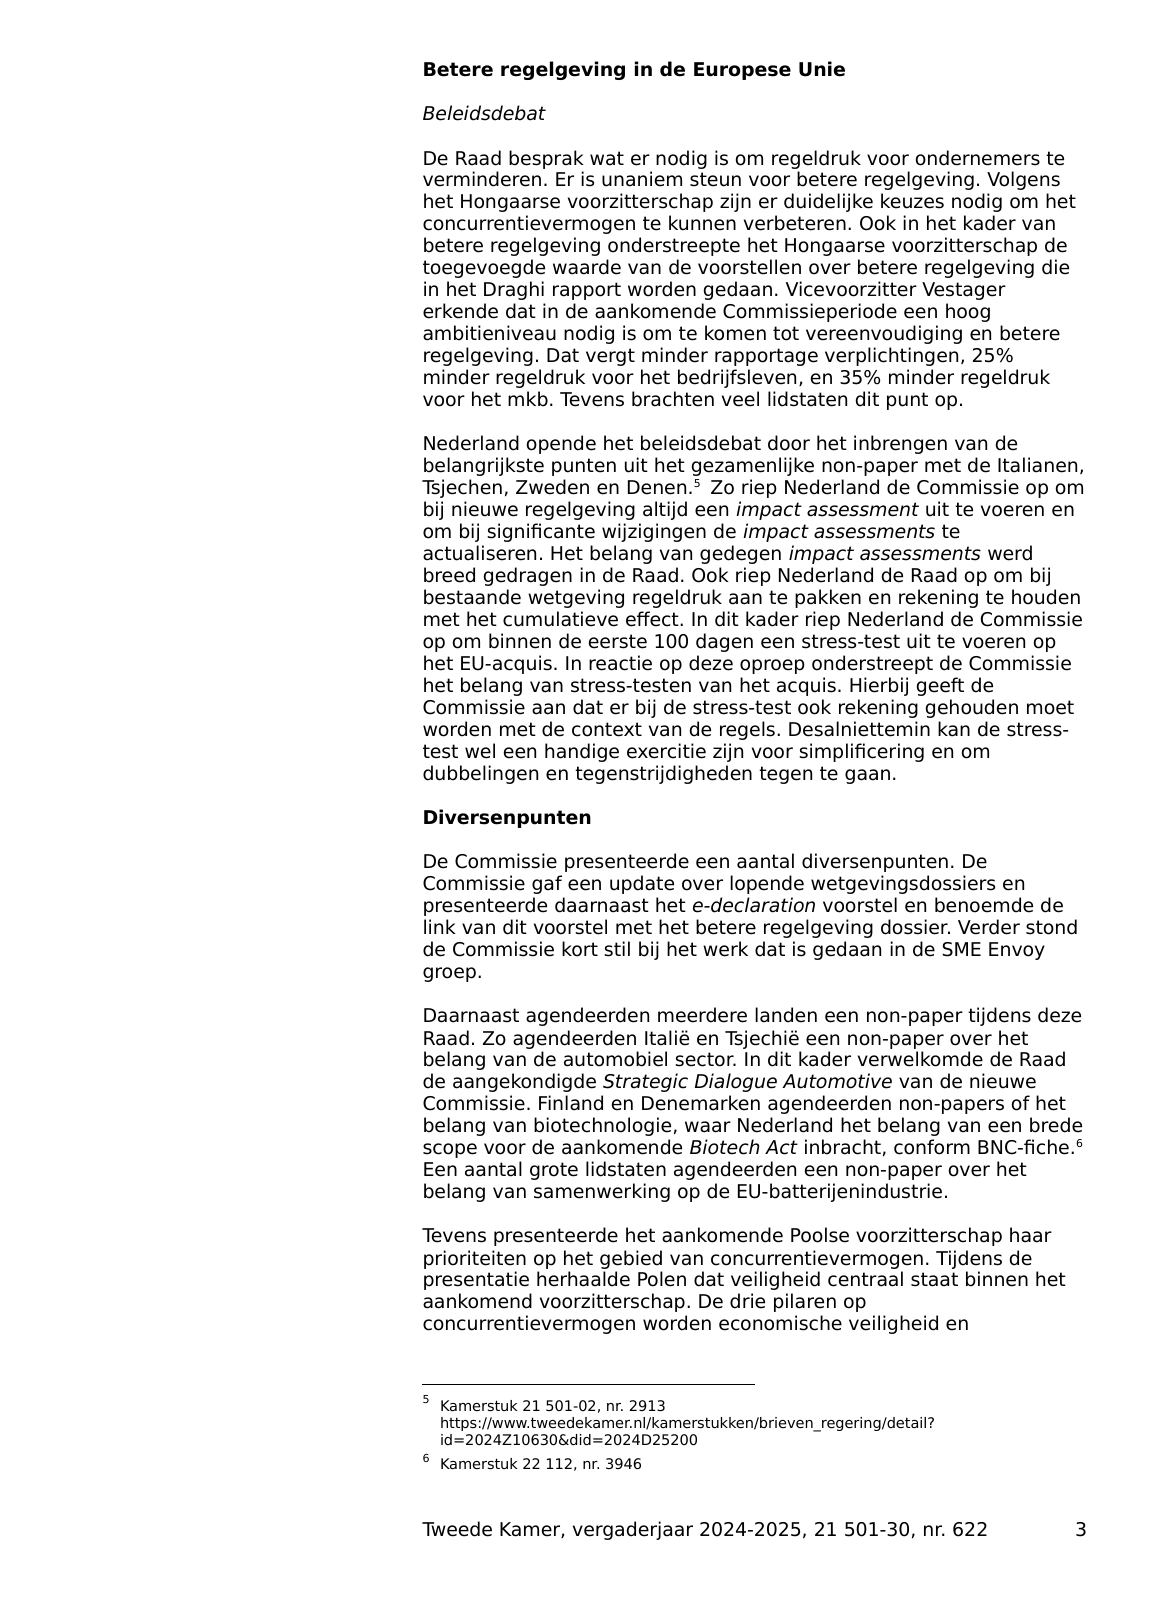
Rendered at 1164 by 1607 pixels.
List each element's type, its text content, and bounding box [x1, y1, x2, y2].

text De Commissie presenteerde een aantal diversenpunten. De Commissie gaf een update over lopende wetgevingsdossiers en presenteerde daarnaast het e-declaration voorstel en benoemde de link van dit voorstel met het betere regelgeving dossier. Verder stond de Commissie kort stil bij het werk dat is gedaan in de SME Envoy groep. [422, 851, 1087, 983]
text Tevens presenteerde het aankomende Poolse voorzitterschap haar prioriteiten op het gebied van concurrentievermogen. Tijdens de presentatie herhaalde Polen dat veiligheid centraal staat binnen het aankomend voorzitterschap. De drie pilaren op concurrentievermogen worden economische veiligheid en [422, 1225, 1087, 1335]
subtitle Beleidsdebat [422, 103, 1087, 125]
text Nederland opende het beleidsdebat door het inbrengen van de belangrijkste punten uit het gezamenlijke non-paper met de Italianen, Tsjechen, Zweden en Denen. Zo riep Nederland de Commissie op om bij nieuwe regelgeving altijd een impact assessment uit te voeren en om bij significante wijzigingen de impact assessments te actualiseren. Het belang van gedegen impact assessments werd breed gedragen in de Raad. Ook riep Nederland de Raad op om bij bestaande wetgeving regeldruk aan te pakken en rekening te houden met het cumulatieve effect. In dit kader riep Nederland de Commissie op om binnen de eerste 100 dagen een stress-test uit te voeren op het EU-acquis. In reactie op deze oproep onderstreept de Commissie het belang van stress-testen van het acquis. Hierbij geeft de Commissie aan dat er bij de stress-test ook rekening gehouden moet worden met de context van de regels. Desalniettemin kan de stress-test wel een handige exercitie zijn voor simplificering en om dubbelingen en tegenstrijdigheden tegen te gaan. [422, 433, 1087, 785]
text Daarnaast agendeerden meerdere landen een non-paper tijdens deze Raad. Zo agendeerden Italië en Tsjechië een non-paper over het belang van de automobiel sector. In dit kader verwelkomde de Raad de aangekondigde Strategic Dialogue Automotive van de nieuwe Commissie. Finland en Denemarken agendeerden non-papers of het belang van biotechnologie, waar Nederland het belang van een brede scope voor de aankomende Biotech Act inbracht, conform BNC-fiche. Een aantal grote lidstaten agendeerden een non-paper over het belang van samenwerking op de EU-batterijenindustrie. [422, 1005, 1087, 1203]
subtitle Betere regelgeving in de Europese Unie [422, 59, 1087, 81]
text Kamerstuk 22 112, nr. 3946 [422, 1452, 1087, 1474]
subtitle Diversenpunten [422, 807, 1087, 829]
text Kamerstuk 21 501-02, nr. 2913 https://www.tweedekamer.nl/kamerstukken/brieven_regering/detail?id=2024Z10630&did=2024D25200 [422, 1393, 1087, 1449]
text De Raad besprak wat er nodig is om regeldruk voor ondernemers te verminderen. Er is unaniem steun voor betere regelgeving. Volgens het Hongaarse voorzitterschap zijn er duidelijke keuzes nodig om het concurrentievermogen te kunnen verbeteren. Ook in het kader van betere regelgeving onderstreepte het Hongaarse voorzitterschap de toegevoegde waarde van de voorstellen over betere regelgeving die in het Draghi rapport worden gedaan. Vicevoorzitter Vestager erkende dat in de aankomende Commissieperiode een hoog ambitieniveau nodig is om te komen tot vereenvoudiging en betere regelgeving. Dat vergt minder rapportage verplichtingen, 25% minder regeldruk voor het bedrijfsleven, en 35% minder regeldruk voor het mkb. Tevens brachten veel lidstaten dit punt op. [422, 147, 1087, 411]
